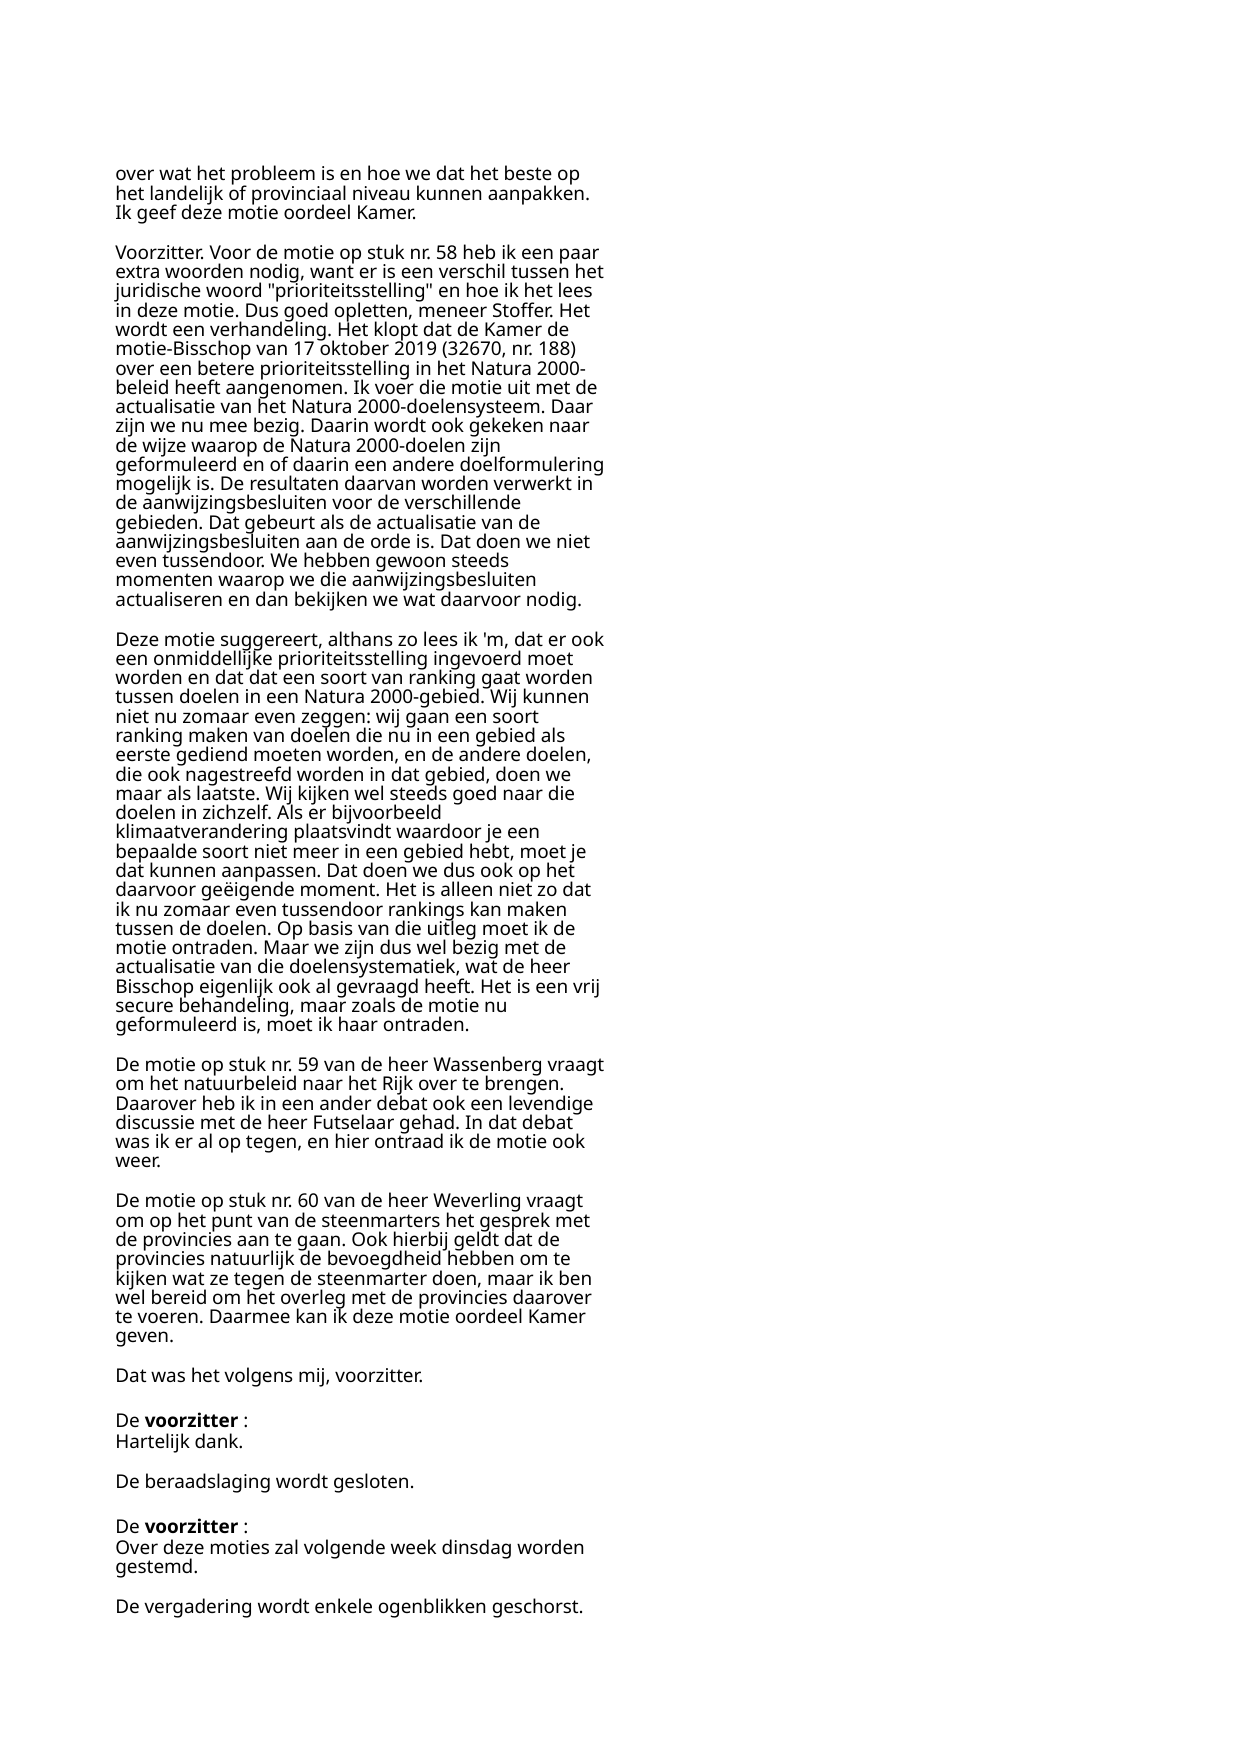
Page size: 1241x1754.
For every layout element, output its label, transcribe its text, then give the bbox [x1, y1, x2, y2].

text Voorzitter. Voor de motie op stuk nr. 58 heb ik een paar extra woorden nodig, want er is een verschil tussen het juridische woord "prioriteitsstelling" en hoe ik het lees in deze motie. Dus goed opletten, meneer Stoffer. Het wordt een verhandeling. Het klopt dat de Kamer de motie-Bisschop van 17 oktober 2019 (32670, nr. 188) over een betere prioriteitsstelling in het Natura 2000-beleid heeft aangenomen. Ik voer die motie uit met de actualisatie van het Natura 2000-doelensysteem. Daar zijn we nu mee bezig. Daarin wordt ook gekeken naar de wijze waarop de Natura 2000-doelen zijn geformuleerd en of daarin een andere doelformulering mogelijk is. De resultaten daarvan worden verwerkt in de aanwijzingsbesluiten voor de verschillende gebieden. Dat gebeurt als de actualisatie van de aanwijzingsbesluiten aan de orde is. Dat doen we niet even tussendoor. We hebben gewoon steeds momenten waarop we die aanwijzingsbesluiten actualiseren en dan bekijken we wat daarvoor nodig. [115, 244, 605, 610]
text Dat was het volgens mij, voorzitter. [115, 1367, 605, 1387]
text over wat het probleem is en hoe we dat het beste op het landelijk of provinciaal niveau kunnen aanpakken. Ik geef deze motie oordeel Kamer. [115, 165, 605, 223]
text De voorzitter : [115, 1407, 605, 1433]
text De voorzitter : [115, 1513, 605, 1539]
text De beraadslaging wordt gesloten. [115, 1473, 605, 1493]
text De motie op stuk nr. 59 van de heer Wassenberg vraagt om het natuurbeleid naar het Rijk over te brengen. Daarover heb ik in een ander debat ook een levendige discussie met de heer Futselaar gehad. In dat debat was ik er al op tegen, en hier ontraad ik de motie ook weer. [115, 1056, 605, 1172]
text De motie op stuk nr. 60 van de heer Weverling vraagt om op het punt van de steenmarters het gesprek met de provincies aan te gaan. Ook hierbij geldt dat de provincies natuurlijk de bevoegdheid hebben om te kijken wat ze tegen de steenmarter doen, maar ik ben wel bereid om het overleg met de provincies daarover te voeren. Daarmee kan ik deze motie oordeel Kamer geven. [115, 1192, 605, 1347]
text De vergadering wordt enkele ogenblikken geschorst. [115, 1598, 605, 1618]
text Over deze moties zal volgende week dinsdag worden gestemd. [115, 1539, 605, 1578]
text Deze motie suggereert, althans zo lees ik 'm, dat er ook een onmiddellijke prioriteitsstelling ingevoerd moet worden en dat dat een soort van ranking gaat worden tussen doelen in een Natura 2000-gebied. Wij kunnen niet nu zomaar even zeggen: wij gaan een soort ranking maken van doelen die nu in een gebied als eerste gediend moeten worden, en de andere doelen, die ook nagestreefd worden in dat gebied, doen we maar als laatste. Wij kijken wel steeds goed naar die doelen in zichzelf. Als er bijvoorbeeld klimaatverandering plaatsvindt waardoor je een bepaalde soort niet meer in een gebied hebt, moet je dat kunnen aanpassen. Dat doen we dus ook op het daarvoor geëigende moment. Het is alleen niet zo dat ik nu zomaar even tussendoor rankings kan maken tussen de doelen. Op basis van die uitleg moet ik de motie ontraden. Maar we zijn dus wel bezig met de actualisatie van die doelensystematiek, wat de heer Bisschop eigenlijk ook al gevraagd heeft. Het is een vrij secure behandeling, maar zoals de motie nu geformuleerd is, moet ik haar ontraden. [115, 631, 605, 1035]
text Hartelijk dank. [115, 1433, 605, 1452]
